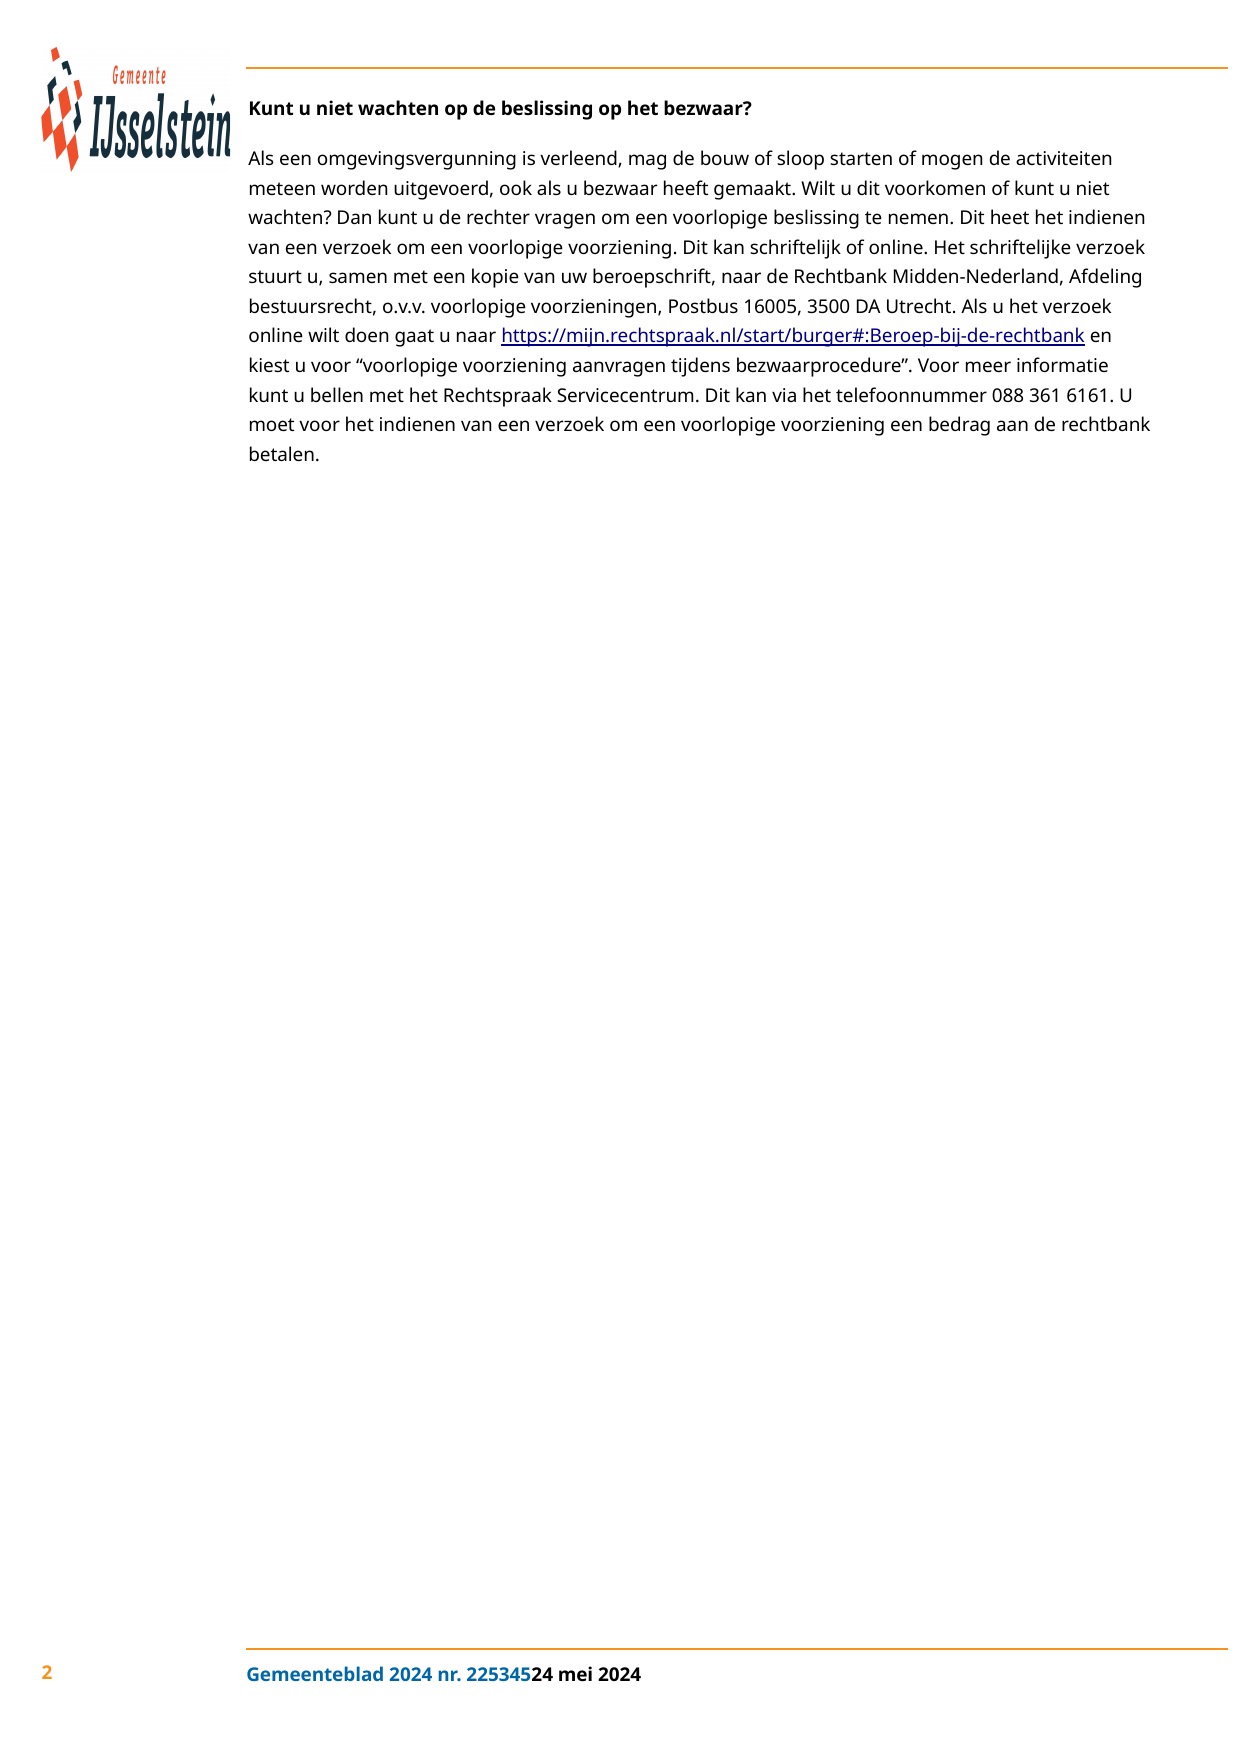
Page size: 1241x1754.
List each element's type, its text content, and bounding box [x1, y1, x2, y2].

text Kunt u niet wachten op de beslissing op het bezwaar? [248, 95, 1152, 121]
picture [41, 47, 231, 172]
text Als een omgevingsvergunning is verleend, mag de bouw of sloop starten of mogen de activiteiten meteen worden uitgevoerd, ook als u bezwaar heeft gemaakt. Wilt u dit voorkomen of kunt u niet wachten? Dan kunt u de rechter vragen om een voorlopige beslissing te nemen. Dit heet het indienen van een verzoek om een voorlopige voorziening. Dit kan schriftelijk of online. Het schriftelijke verzoek stuurt u, samen met een kopie van uw beroepschrift, naar de Rechtbank Midden-Nederland, Afdeling bestuursrecht, o.v.v. voorlopige voorzieningen, Postbus 16005, 3500 DA Utrecht. Als u het verzoek online wilt doen gaat u naar https://mijn.rechtspraak.nl/start/burger#:Beroep-bij-de-rechtbank en kiest u voor “voorlopige voorziening aanvragen tijdens bezwaarprocedure”. Voor meer informatie kunt u bellen met het Rechtspraak Servicecentrum. Dit kan via het telefoonnummer 088 361 6161. U moet voor het indienen van een verzoek om een voorlopige voorziening een bedrag aan de rechtbank betalen. [248, 145, 1152, 467]
